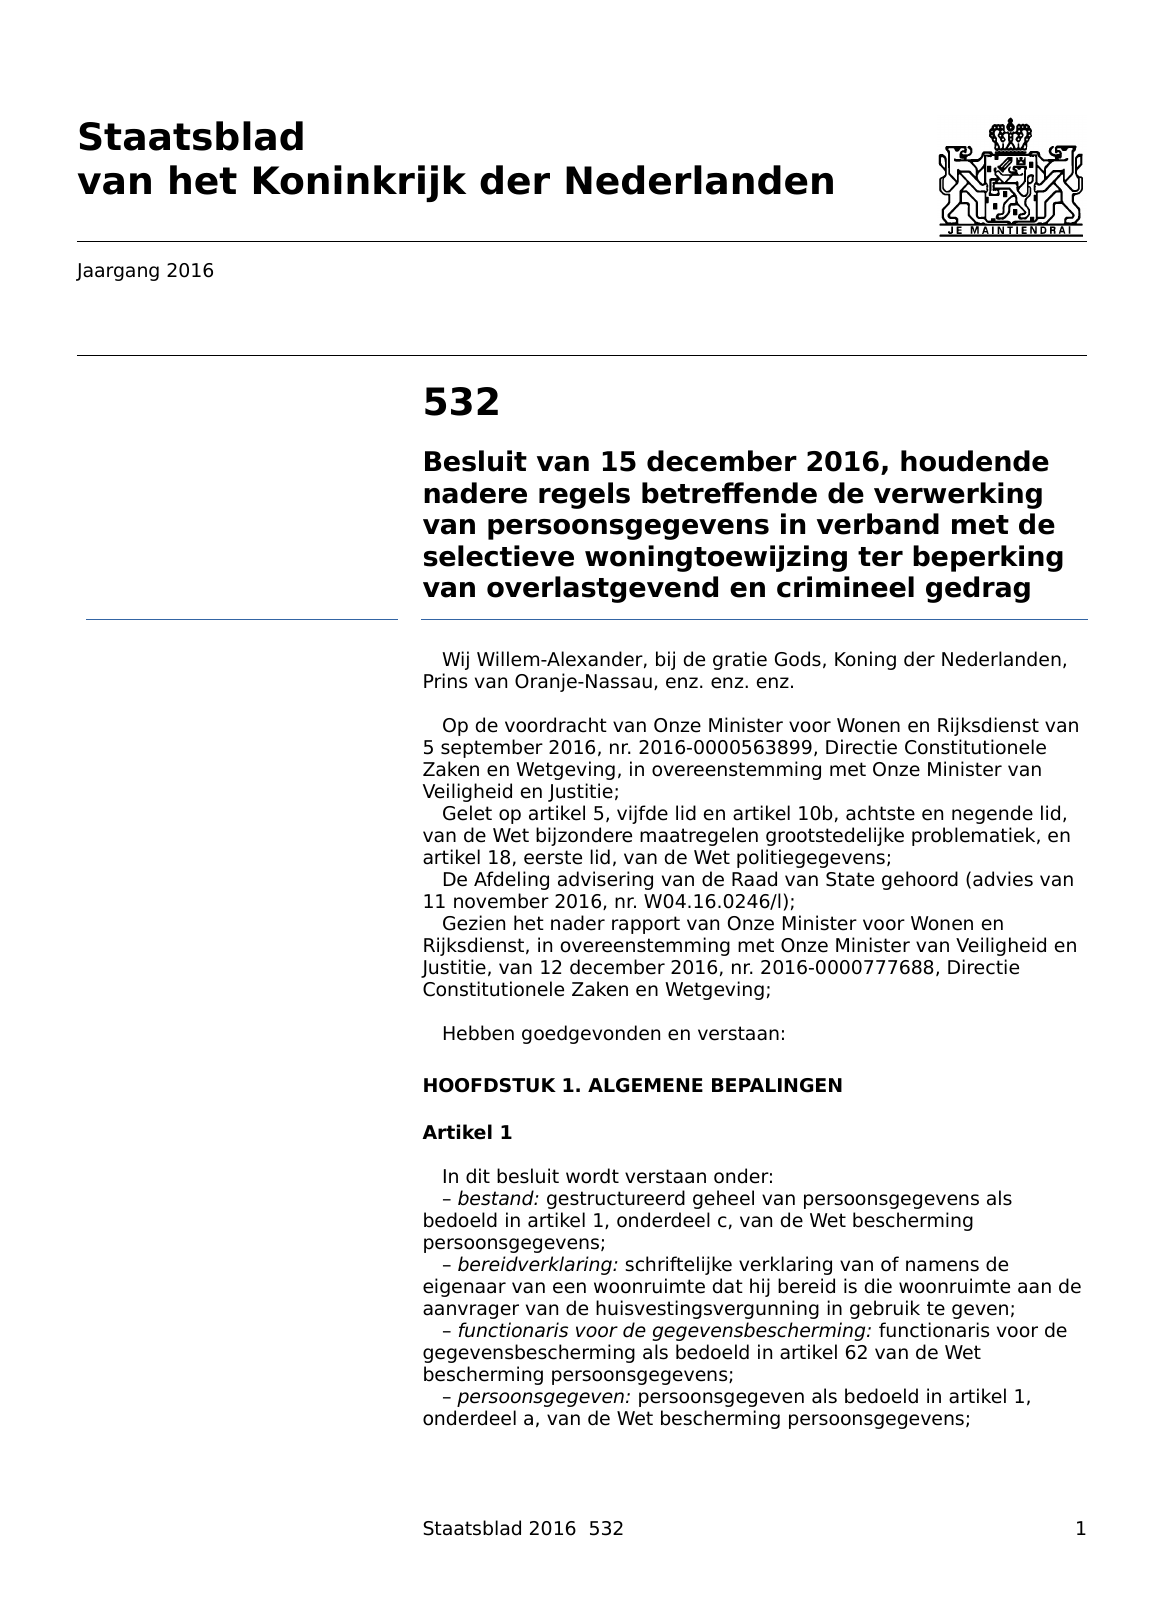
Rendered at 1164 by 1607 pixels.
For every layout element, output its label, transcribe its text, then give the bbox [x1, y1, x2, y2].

subtitle 532 [422, 381, 1087, 424]
text Gelet op artikel 5, vijfde lid en artikel 10b, achtste en negende lid, van de Wet bijzondere maatregelen grootstedelijke problematiek, en artikel 18, eerste lid, van de Wet politiegegevens; [422, 803, 1087, 869]
text De Afdeling advisering van de Raad van State gehoord (advies van 11 november 2016, nr. W04.16.0246/l); [422, 869, 1087, 913]
table_header [886, 100, 1087, 241]
text – functionaris voor de gegevensbescherming: functionaris voor de gegevensbescherming als bedoeld in artikel 62 van de Wet bescherming persoonsgegevens; [422, 1320, 1087, 1386]
table_header Staatsblad van het Koninkrijk der Nederlanden [77, 100, 886, 241]
picture [936, 115, 1087, 240]
text – bestand: gestructureerd geheel van persoonsgegevens als bedoeld in artikel 1, onderdeel c, van de Wet bescherming persoonsgegevens; [422, 1188, 1087, 1254]
subtitle HOOFDSTUK 1. ALGEMENE BEPALINGEN [422, 1075, 1087, 1097]
text – bereidverklaring: schriftelijke verklaring van of namens de eigenaar van een woonruimte dat hij bereid is die woonruimte aan de aanvrager van de huisvestingsvergunning in gebruik te geven; [422, 1254, 1087, 1320]
text Gezien het nader rapport van Onze Minister voor Wonen en Rijksdienst, in overeenstemming met Onze Minister van Veiligheid en Justitie, van 12 december 2016, nr. 2016-0000777688, Directie Constitutionele Zaken en Wetgeving; [422, 913, 1087, 1001]
text Hebben goedgevonden en verstaan: [422, 1023, 1087, 1045]
text In dit besluit wordt verstaan onder: [422, 1166, 1087, 1188]
text Wij Willem-Alexander, bij de gratie Gods, Koning der Nederlanden, Prins van Oranje-Nassau, enz. enz. enz. [422, 649, 1087, 693]
subtitle Artikel 1 [422, 1122, 1087, 1144]
text Op de voordracht van Onze Minister voor Wonen en Rijksdienst van 5 september 2016, nr. 2016-0000563899, Directie Constitutionele Zaken en Wetgeving, in overeenstemming met Onze Minister van Veiligheid en Justitie; [422, 715, 1087, 803]
text – persoonsgegeven: persoonsgegeven als bedoeld in artikel 1, onderdeel a, van de Wet bescherming persoonsgegevens; [422, 1386, 1087, 1430]
text Besluit van 15 december 2016, houdende nadere regels betreffende de verwerking van persoonsgegevens in verband met de selectieve woningtoewijzing ter beperking van overlastgevend en crimineel gedrag [422, 447, 1087, 604]
table_cell Jaargang 2016 [77, 242, 1087, 355]
